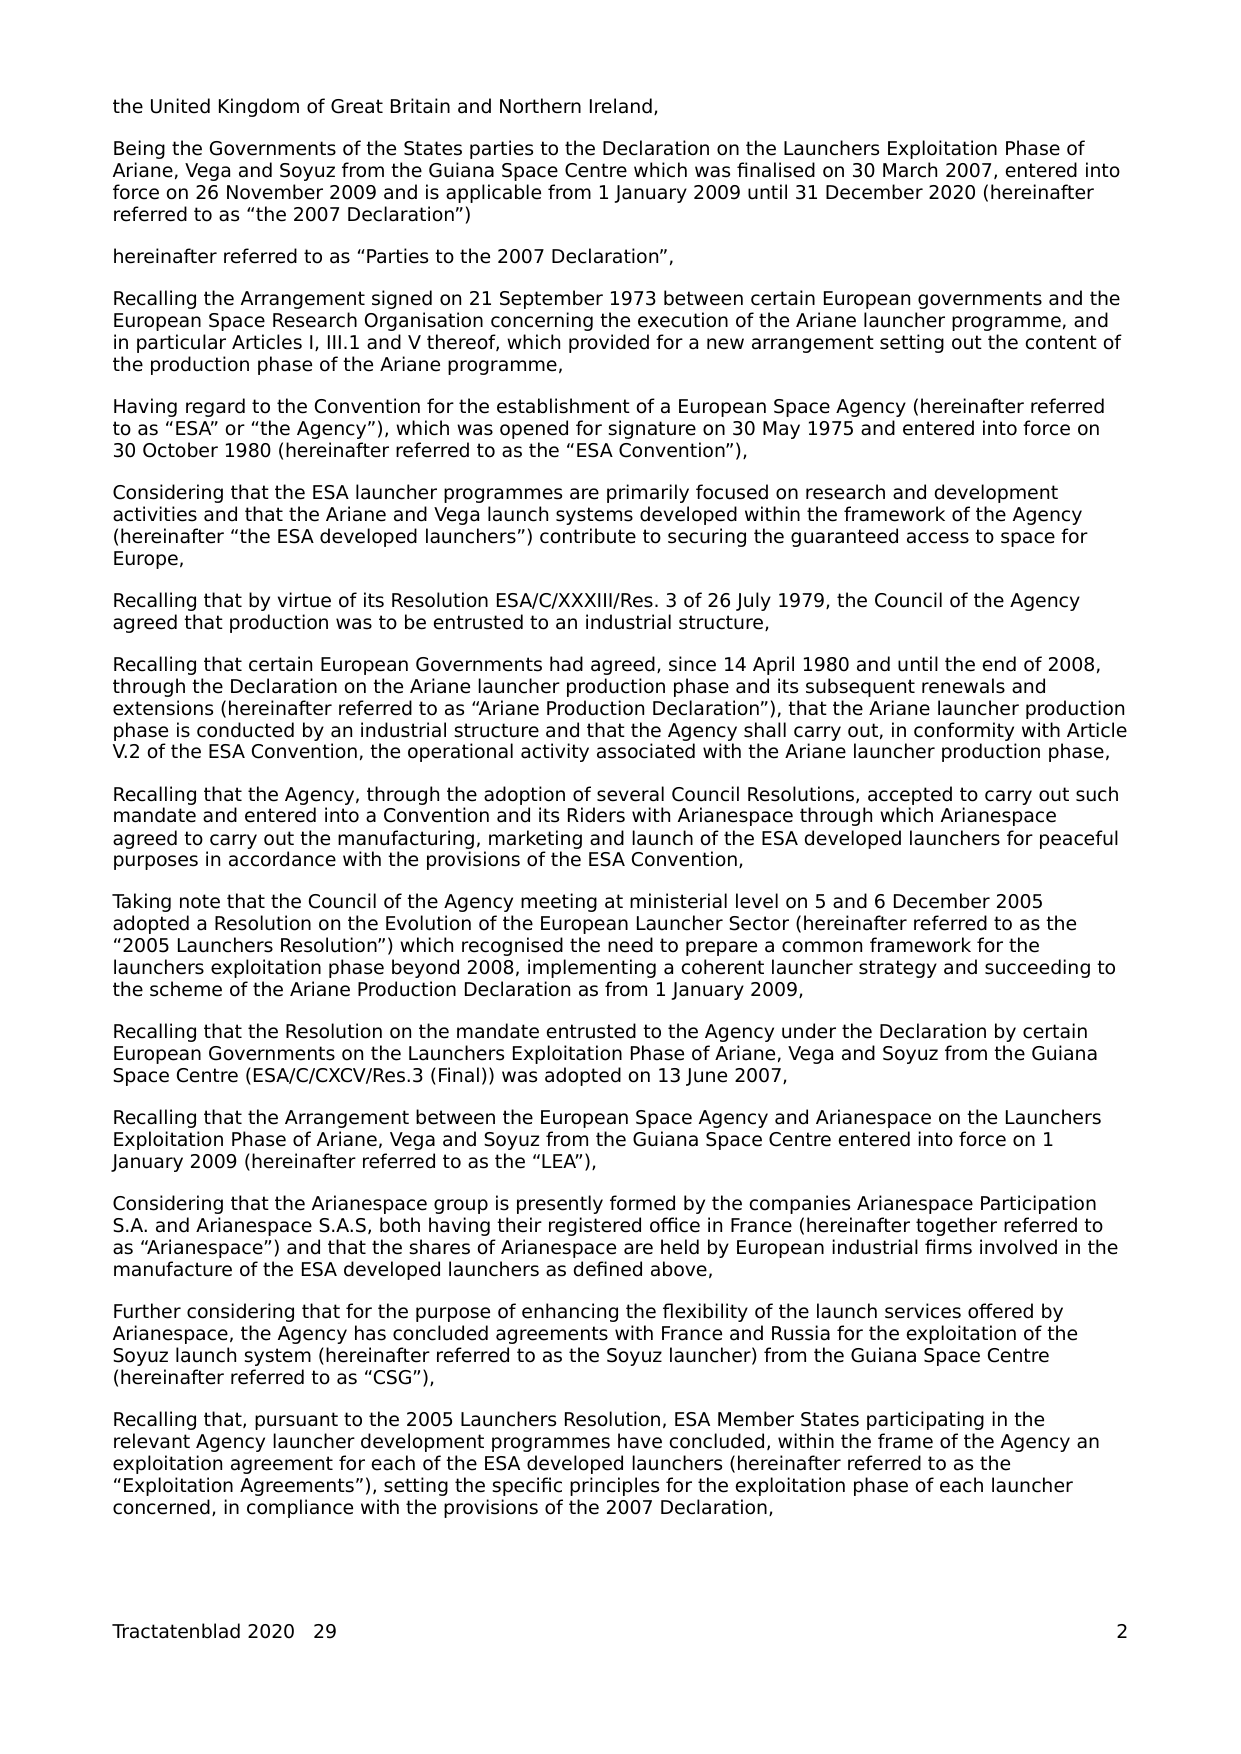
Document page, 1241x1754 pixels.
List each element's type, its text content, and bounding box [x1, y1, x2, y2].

text Recalling that the Agency, through the adoption of several Council Resolutions, accepted to carry out such mandate and entered into a Convention and its Riders with Arianespace through which Arianespace agreed to carry out the manufacturing, marketing and launch of the ESA developed launchers for peaceful purposes in accordance with the provisions of the ESA Convention, [112, 783, 1128, 871]
text Recalling that the Resolution on the mandate entrusted to the Agency under the Declaration by certain European Governments on the Launchers Exploitation Phase of Ariane, Vega and Soyuz from the Guiana Space Centre (ESA/C/CXCV/Res.3 (Final)) was adopted on 13 June 2007, [112, 1021, 1128, 1087]
text Being the Governments of the States parties to the Declaration on the Launchers Exploitation Phase of Ariane, Vega and Soyuz from the Guiana Space Centre which was finalised on 30 March 2007, entered into force on 26 November 2009 and is applicable from 1 January 2009 until 31 December 2020 (hereinafter referred to as “the 2007 Declaration”) [112, 138, 1128, 226]
text Considering that the Arianespace group is presently formed by the companies Arianespace Participation S.A. and Arianespace S.A.S, both having their registered office in France (hereinafter together referred to as “Arianespace”) and that the shares of Arianespace are held by European industrial firms involved in the manufacture of the ESA developed launchers as defined above, [112, 1193, 1128, 1281]
text hereinafter referred to as “Parties to the 2007 Declaration”, [112, 246, 1128, 268]
text Further considering that for the purpose of enhancing the flexibility of the launch services offered by Arianespace, the Agency has concluded agreements with France and Russia for the exploitation of the Soyuz launch system (hereinafter referred to as the Soyuz launcher) from the Guiana Space Centre (hereinafter referred to as “CSG”), [112, 1301, 1128, 1389]
text Having regard to the Convention for the establishment of a European Space Agency (hereinafter referred to as “ESA” or “the Agency”), which was opened for signature on 30 May 1975 and entered into force on 30 October 1980 (hereinafter referred to as the “ESA Convention”), [112, 396, 1128, 462]
text Recalling the Arrangement signed on 21 September 1973 between certain European governments and the European Space Research Organisation concerning the execution of the Ariane launcher programme, and in particular Articles I, III.1 and V thereof, which provided for a new arrangement setting out the content of the production phase of the Ariane programme, [112, 288, 1128, 376]
text the United Kingdom of Great Britain and Northern Ireland, [112, 96, 1128, 118]
text Recalling that by virtue of its Resolution ESA/C/XXXIII/Res. 3 of 26 July 1979, the Council of the Agency agreed that production was to be entrusted to an industrial structure, [112, 589, 1128, 633]
text Recalling that the Arrangement between the European Space Agency and Arianespace on the Launchers Exploitation Phase of Ariane, Vega and Soyuz from the Guiana Space Centre entered into force on 1 January 2009 (hereinafter referred to as the “LEA”), [112, 1107, 1128, 1173]
text Considering that the ESA launcher programmes are primarily focused on research and development activities and that the Ariane and Vega launch systems developed within the framework of the Agency (hereinafter “the ESA developed launchers”) contribute to securing the guaranteed access to space for Europe, [112, 482, 1128, 569]
text Recalling that certain European Governments had agreed, since 14 April 1980 and until the end of 2008, through the Declaration on the Ariane launcher production phase and its subsequent renewals and extensions (hereinafter referred to as “Ariane Production Declaration”), that the Ariane launcher production phase is conducted by an industrial structure and that the Agency shall carry out, in conformity with Article V.2 of the ESA Convention, the operational activity associated with the Ariane launcher production phase, [112, 653, 1128, 763]
text Taking note that the Council of the Agency meeting at ministerial level on 5 and 6 December 2005 adopted a Resolution on the Evolution of the European Launcher Sector (hereinafter referred to as the “2005 Launchers Resolution”) which recognised the need to prepare a common framework for the launchers exploitation phase beyond 2008, implementing a coherent launcher strategy and succeeding to the scheme of the Ariane Production Declaration as from 1 January 2009, [112, 891, 1128, 1001]
text Recalling that, pursuant to the 2005 Launchers Resolution, ESA Member States participating in the relevant Agency launcher development programmes have concluded, within the frame of the Agency an exploitation agreement for each of the ESA developed launchers (hereinafter referred to as the “Exploitation Agreements”), setting the specific principles for the exploitation phase of each launcher concerned, in compliance with the provisions of the 2007 Declaration, [112, 1409, 1128, 1519]
